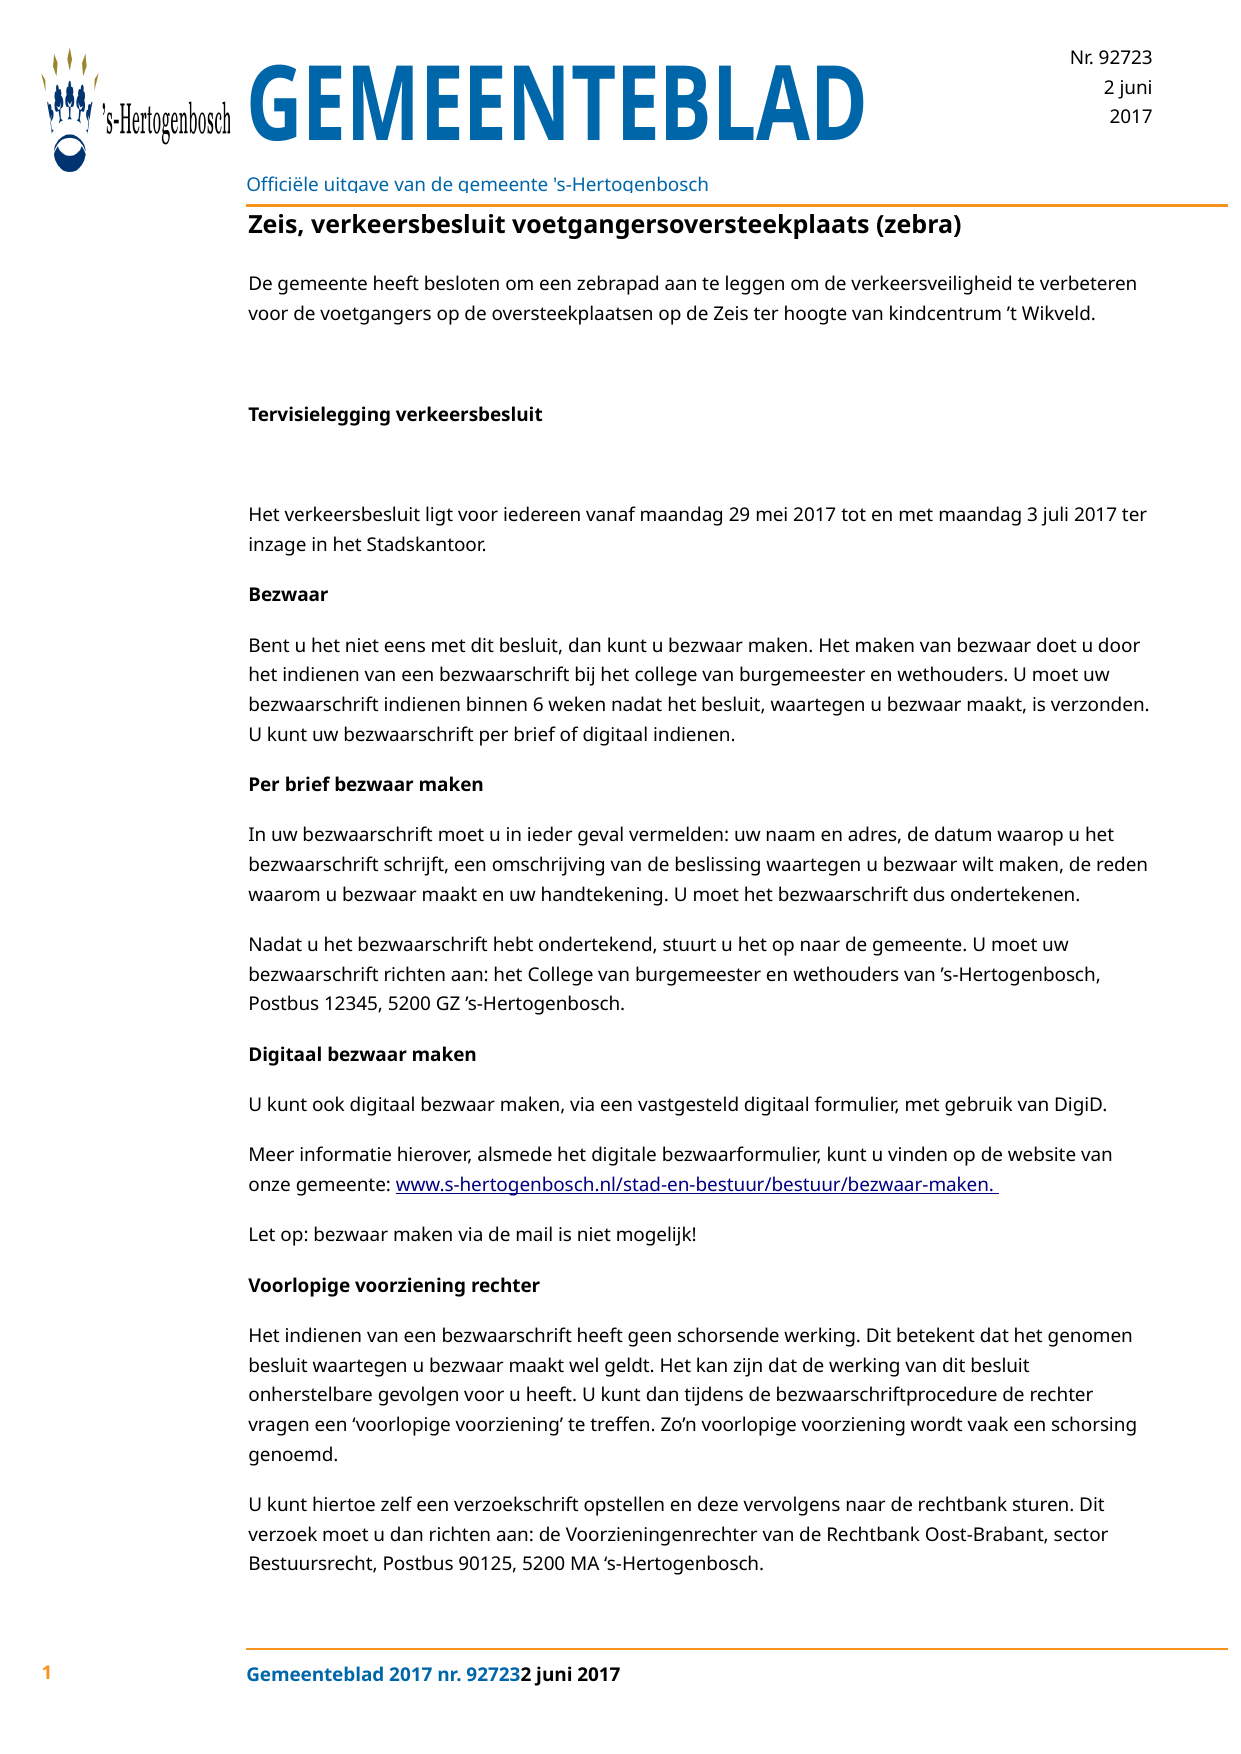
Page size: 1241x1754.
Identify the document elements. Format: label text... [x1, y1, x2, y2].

text U kunt hiertoe zelf een verzoekschrift opstellen en deze vervolgens naar de rechtbank sturen. Dit verzoek moet u dan richten aan: de Voorzieningenrechter van de Rechtbank Oost-Brabant, sector Bestuursrecht, Postbus 90125, 5200 MA ‘s-Hertogenbosch. [248, 1491, 1152, 1576]
text Meer informatie hierover, alsmede het digitale bezwaarformulier, kunt u vinden op de website van onze gemeente: www.s-hertogenbosch.nl/stad-en-bestuur/bestuur/bezwaar-maken. [248, 1142, 1152, 1197]
text Bent u het niet eens met dit besluit, dan kunt u bezwaar maken. Het maken van bezwaar doet u door het indienen van een bezwaarschrift bij het college van burgemeester en wethouders. U moet uw bezwaarschrift indienen binnen 6 weken nadat het besluit, waartegen u bezwaar maakt, is verzonden. U kunt uw bezwaarschrift per brief of digitaal indienen. [248, 632, 1152, 746]
text Zeis, verkeersbesluit voetgangersoversteekplaats (zebra) [248, 207, 1152, 241]
text Het indienen van een bezwaarschrift heeft geen schorsende werking. Dit betekent dat het genomen besluit waartegen u bezwaar maakt wel geldt. Het kan zijn dat de werking van dit besluit onherstelbare gevolgen voor u heeft. U kunt dan tijdens de bezwaarschriftprocedure de rechter vragen een ‘voorlopige voorziening’ te treffen. Zo’n voorlopige voorziening wordt vaak een schorsing genoemd. [248, 1322, 1152, 1466]
text Bezwaar [248, 582, 1152, 607]
text Nadat u het bezwaarschrift hebt ondertekend, stuurt u het op naar de gemeente. U moet uw bezwaarschrift richten aan: het College van burgemeester en wethouders van ’s-Hertogenbosch, Postbus 12345, 5200 GZ ’s-Hertogenbosch. [248, 931, 1152, 1016]
text Digitaal bezwaar maken [248, 1041, 1152, 1066]
text Per brief bezwaar maken [248, 771, 1152, 797]
text In uw bezwaarschrift moet u in ieder geval vermelden: uw naam en adres, de datum waarop u het bezwaarschrift schrijft, een omschrijving van de beslissing waartegen u bezwaar wilt maken, de reden waarom u bezwaar maakt en uw handtekening. U moet het bezwaarschrift dus ondertekenen. [248, 822, 1152, 906]
text Het verkeersbesluit ligt voor iedereen vanaf maandag 29 mei 2017 tot en met maandag 3 juli 2017 ter inzage in het Stadskantoor. [248, 502, 1152, 557]
text Tervisielegging verkeersbesluit [248, 401, 1152, 426]
text U kunt ook digitaal bezwaar maken, via een vastgesteld digitaal formulier, met gebruik van DigiD. [248, 1091, 1152, 1117]
text De gemeente heeft besloten om een zebrapad aan te leggen om de verkeersveiligheid te verbeteren voor de voetgangers op de oversteekplaatsen op de Zeis ter hoogte van kindcentrum ’t Wikveld. [248, 270, 1152, 326]
text Voorlopige voorziening rechter [248, 1272, 1152, 1298]
text Let op: bezwaar maken via de mail is niet mogelijk! [248, 1222, 1152, 1247]
picture [41, 47, 231, 172]
